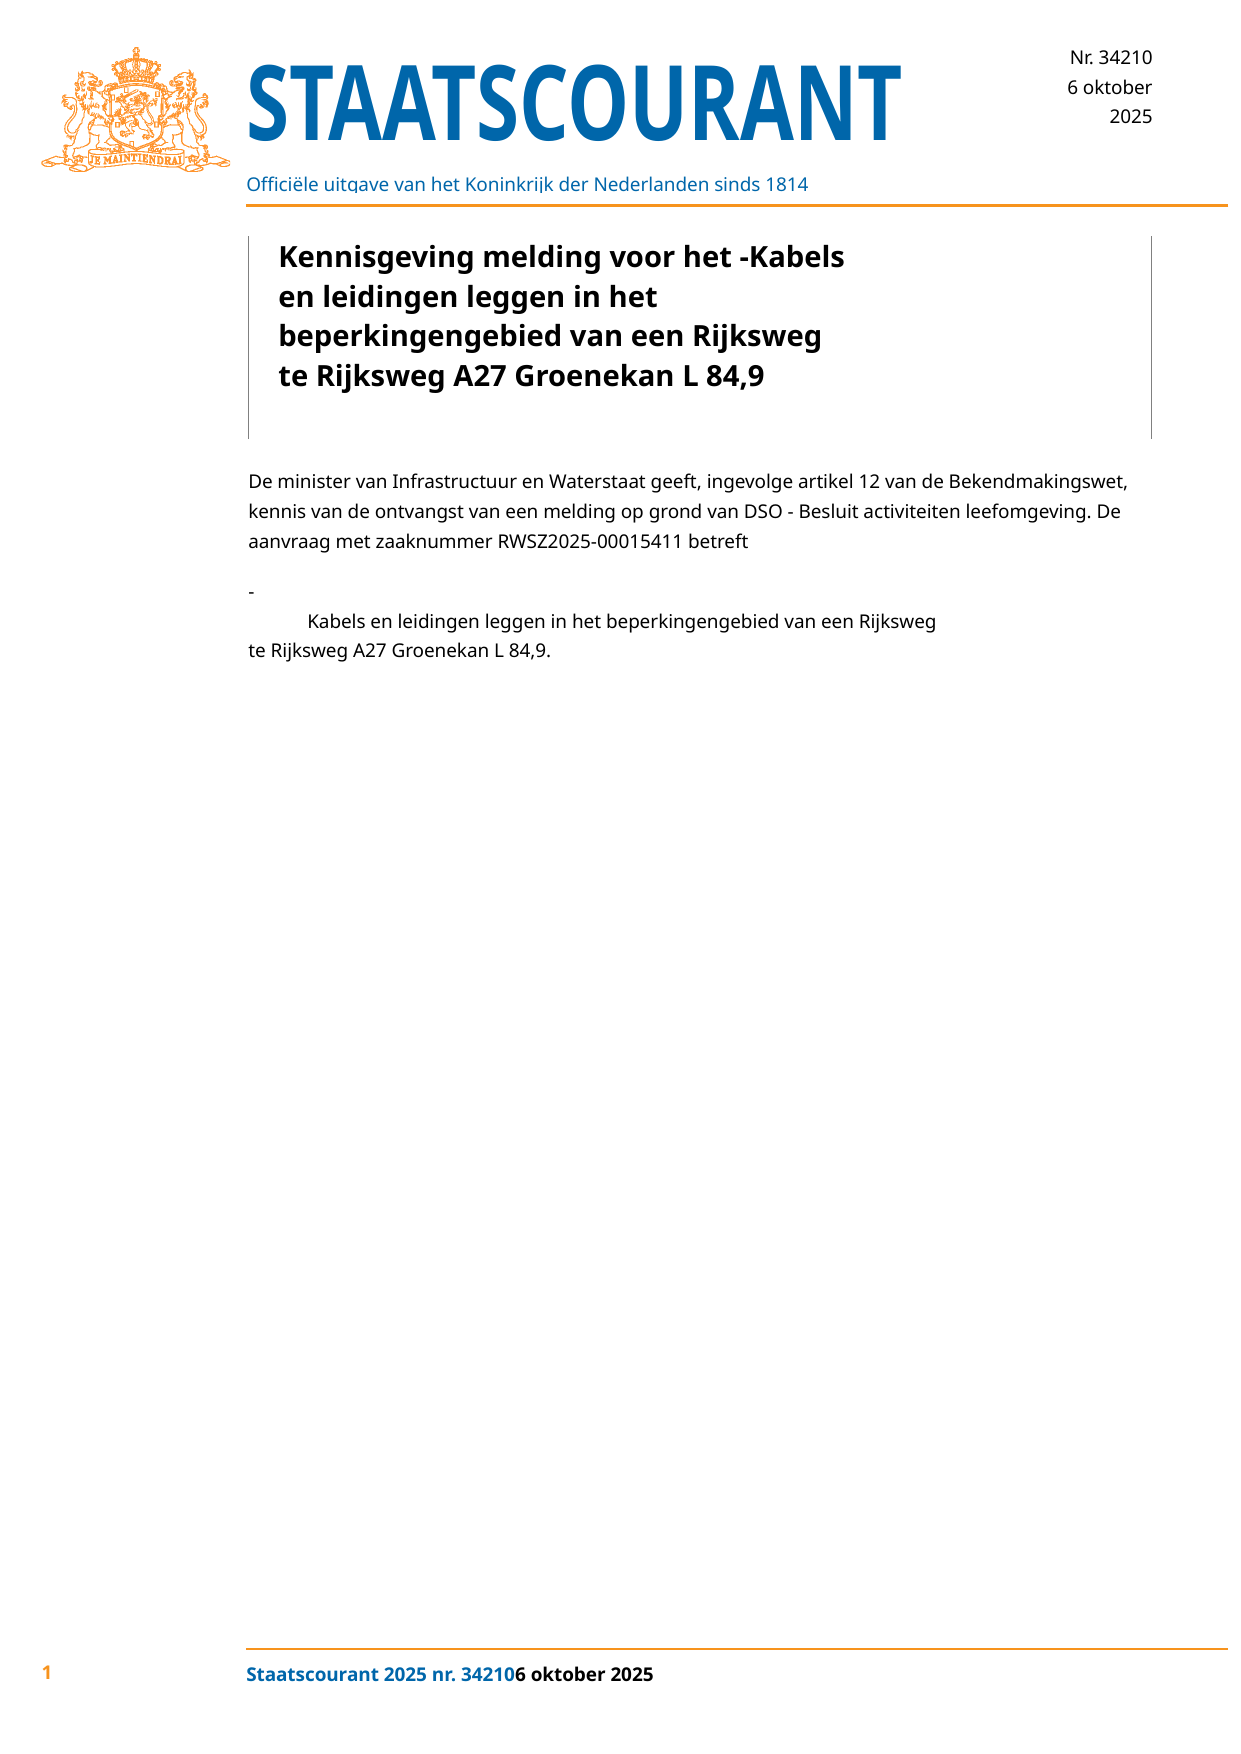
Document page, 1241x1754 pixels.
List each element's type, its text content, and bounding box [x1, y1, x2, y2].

text te Rijksweg A27 Groenekan L 84,9. [248, 637, 1152, 663]
table_header Kennisgeving melding voor het -Kabels en leidingen leggen in het beperkingengebied van een Rijksweg te Rijksweg A27 Groenekan L 84,9 [249, 236, 850, 439]
text De minister van Infrastructuur en Waterstaat geeft, ingevolge artikel 12 van de Bekendmakingswet, kennis van de ontvangst van een melding op grond van DSO - Besluit activiteiten leefomgeving. De aanvraag met zaaknummer RWSZ2025-00015411 betreft [248, 469, 1152, 553]
table_header [850, 236, 912, 413]
table_header [1090, 236, 1151, 413]
table_header [850, 414, 1151, 439]
picture [912, 236, 1090, 414]
picture [41, 47, 231, 172]
list Kabels en leidingen leggen in het beperkingengebied van een Rijksweg [248, 608, 1152, 633]
